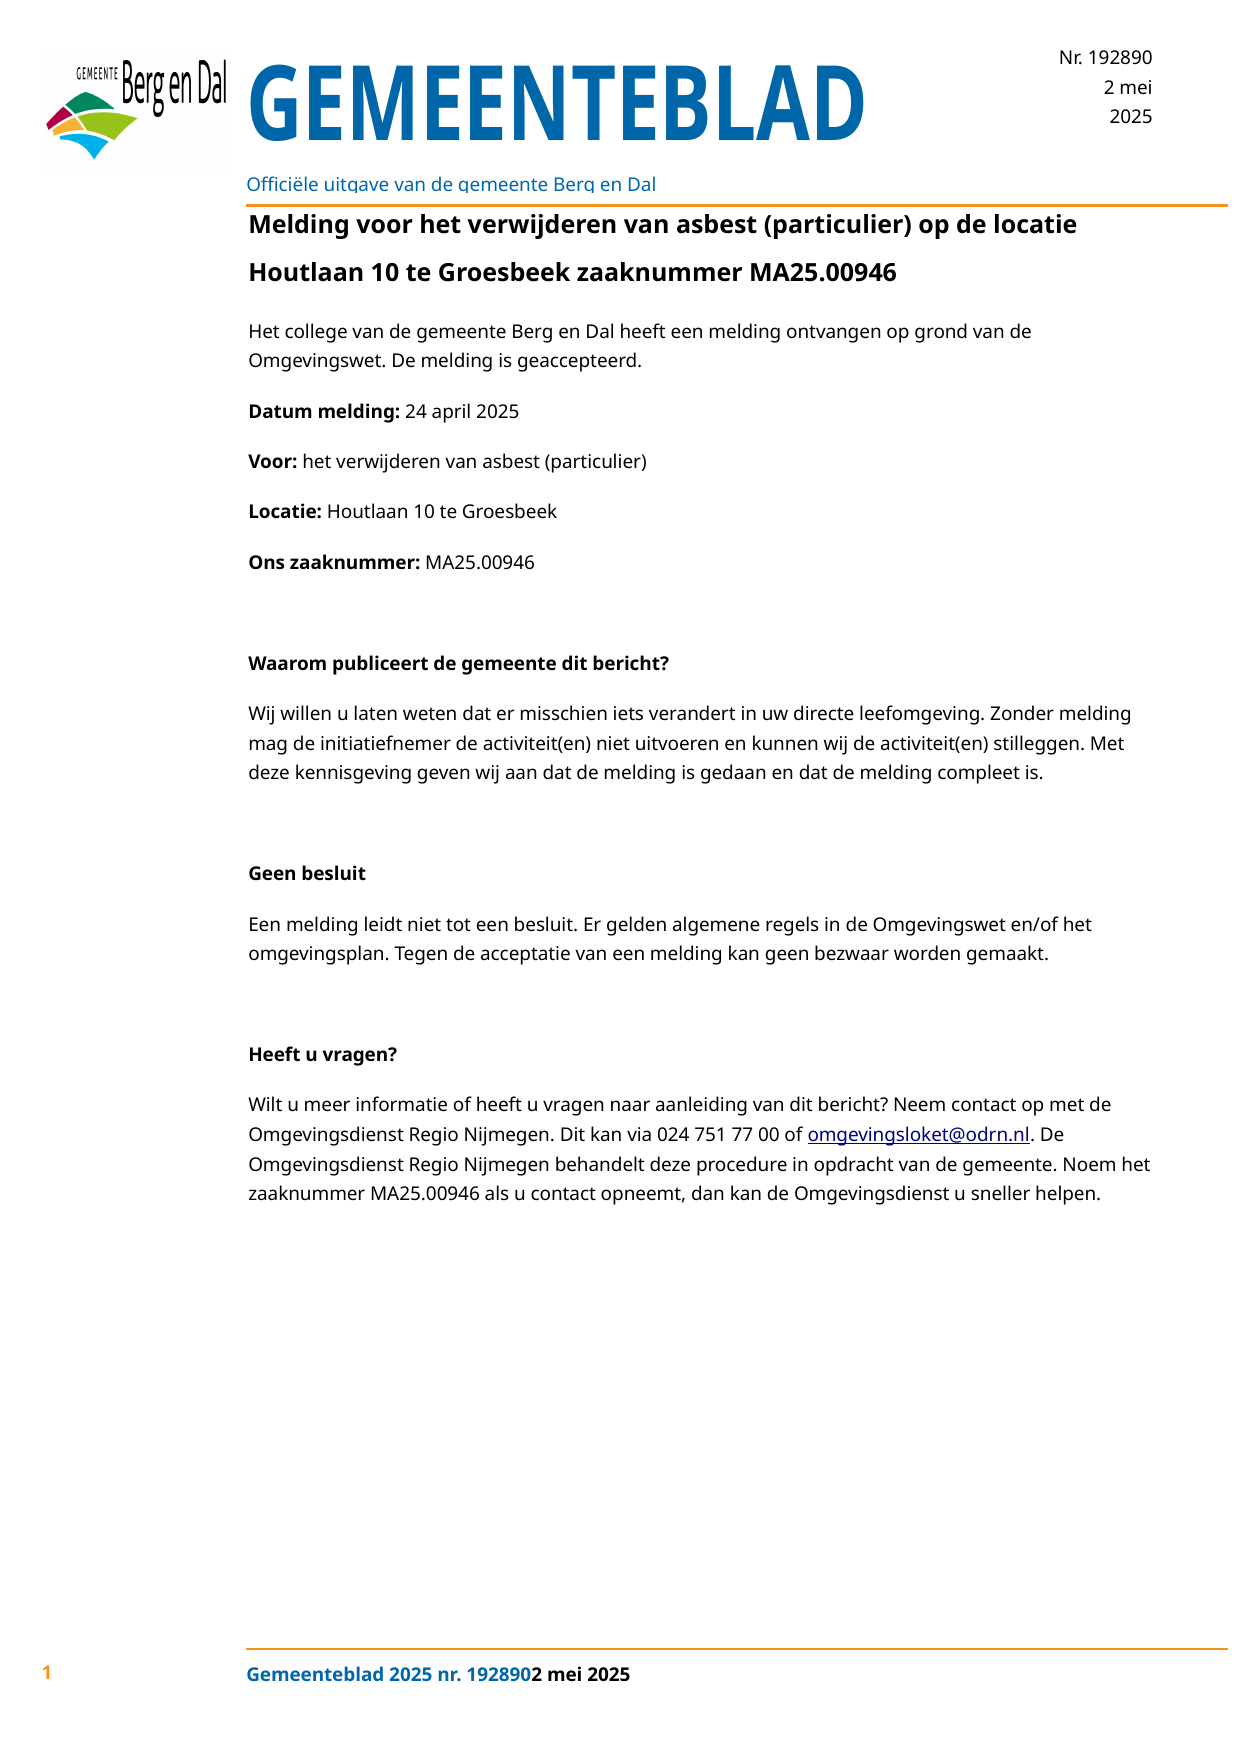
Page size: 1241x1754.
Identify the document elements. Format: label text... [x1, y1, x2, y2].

text Melding voor het verwijderen van asbest (particulier) op de locatie Houtlaan 10 te Groesbeek zaaknummer MA25.00946 [248, 207, 1152, 288]
text Wilt u meer informatie of heeft u vragen naar aanleiding van dit bericht? Neem contact op met de Omgevingsdienst Regio Nijmegen. Dit kan via 024 751 77 00 of omgevingsloket@odrn.nl. De Omgevingsdienst Regio Nijmegen behandelt deze procedure in opdracht van de gemeente. Noem het zaaknummer MA25.00946 als u contact opneemt, dan kan de Omgevingsdienst u sneller helpen. [248, 1092, 1152, 1206]
text Een melding leidt niet tot een besluit. Er gelden algemene regels in de Omgevingswet en/of het omgevingsplan. Tegen de acceptatie van een melding kan geen bezwaar worden gemaakt. [248, 911, 1152, 966]
text Datum melding: 24 april 2025 [248, 398, 1152, 424]
text Locatie: Houtlaan 10 te Groesbeek [248, 499, 1152, 524]
text Voor: het verwijderen van asbest (particulier) [248, 448, 1152, 474]
text Wij willen u laten weten dat er misschien iets verandert in uw directe leefomgeving. Zonder melding mag de initiatiefnemer de activiteit(en) niet uitvoeren en kunnen wij de activiteit(en) stilleggen. Met deze kennisgeving geven wij aan dat de melding is gedaan en dat de melding compleet is. [248, 700, 1152, 785]
picture [41, 47, 231, 172]
text Het college van de gemeente Berg en Dal heeft een melding ontvangen op grond van de Omgevingswet. De melding is geaccepteerd. [248, 318, 1152, 373]
text Geen besluit [248, 860, 1152, 886]
text Ons zaaknummer: MA25.00946 [248, 549, 1152, 575]
text Heeft u vragen? [248, 1041, 1152, 1067]
text Waarom publiceert de gemeente dit bericht? [248, 650, 1152, 676]
